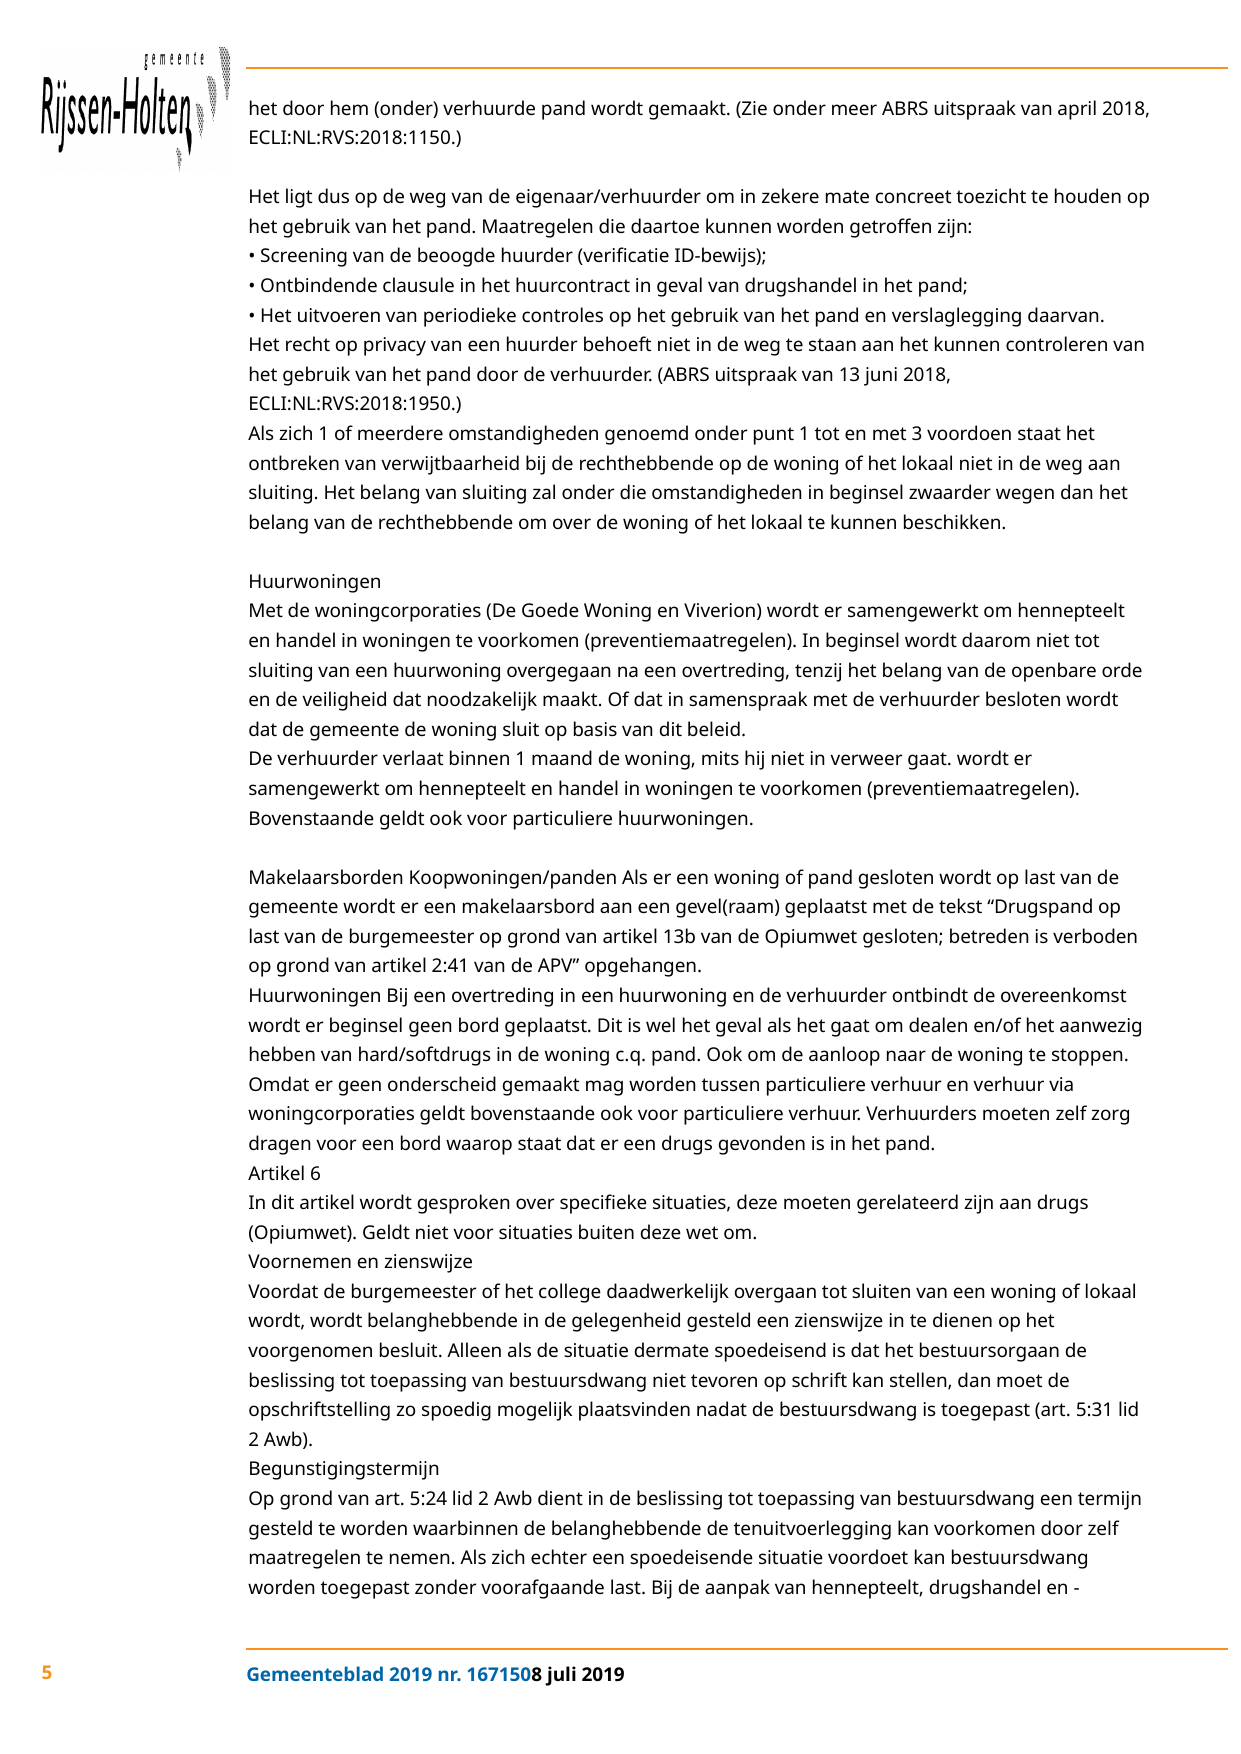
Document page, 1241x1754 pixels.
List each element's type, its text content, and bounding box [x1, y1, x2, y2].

picture [41, 47, 231, 172]
text Begunstigingstermijn [248, 1456, 1152, 1481]
text Met de woningcorporaties (De Goede Woning en Viverion) wordt er samengewerkt om hennepteelt en handel in woningen te voorkomen (preventiemaatregelen). In beginsel wordt daarom niet tot sluiting van een huurwoning overgegaan na een overtreding, tenzij het belang van de openbare orde en de veiligheid dat noodzakelijk maakt. Of dat in samenspraak met de verhuurder besloten wordt dat de gemeente de woning sluit op basis van dit beleid. [248, 598, 1152, 742]
text • Ontbindende clausule in het huurcontract in geval van drugshandel in het pand; [248, 272, 1152, 298]
text Het recht op privacy van een huurder behoeft niet in de weg te staan aan het kunnen controleren van het gebruik van het pand door de verhuurder. (ABRS uitspraak van 13 juni 2018, ECLI:NL:RVS:2018:1950.) [248, 331, 1152, 416]
text Voornemen en zienswijze [248, 1248, 1152, 1274]
text Als zich 1 of meerdere omstandigheden genoemd onder punt 1 tot en met 3 voordoen staat het ontbreken van verwijtbaarheid bij de rechthebbende op de woning of het lokaal niet in de weg aan sluiting. Het belang van sluiting zal onder die omstandigheden in beginsel zwaarder wegen dan het belang van de rechthebbende om over de woning of het lokaal te kunnen beschikken. [248, 420, 1152, 535]
text • Het uitvoeren van periodieke controles op het gebruik van het pand en verslaglegging daarvan. [248, 302, 1152, 328]
text De verhuurder verlaat binnen 1 maand de woning, mits hij niet in verweer gaat. wordt er samengewerkt om hennepteelt en handel in woningen te voorkomen (preventiemaatregelen). [248, 746, 1152, 801]
text Huurwoningen [248, 568, 1152, 594]
text Makelaarsborden Koopwoningen/panden Als er een woning of pand gesloten wordt op last van de gemeente wordt er een makelaarsbord aan een gevel(raam) geplaatst met de tekst “Drugspand op last van de burgemeester op grond van artikel 13b van de Opiumwet gesloten; betreden is verboden op grond van artikel 2:41 van de APV” opgehangen. [248, 864, 1152, 978]
text Artikel 6 [248, 1160, 1152, 1186]
text Voordat de burgemeester of het college daadwerkelijk overgaan tot sluiten van een woning of lokaal wordt, wordt belanghebbende in de gelegenheid gesteld een zienswijze in te dienen op het voorgenomen besluit. Alleen als de situatie dermate spoedeisend is dat het bestuursorgaan de beslissing tot toepassing van bestuursdwang niet tevoren op schrift kan stellen, dan moet de opschriftstelling zo spoedig mogelijk plaatsvinden nadat de bestuursdwang is toegepast (art. 5:31 lid 2 Awb). [248, 1278, 1152, 1452]
text Het ligt dus op de weg van de eigenaar/verhuurder om in zekere mate concreet toezicht te houden op het gebruik van het pand. Maatregelen die daartoe kunnen worden getroffen zijn: [248, 183, 1152, 239]
text Op grond van art. 5:24 lid 2 Awb dient in de beslissing tot toepassing van bestuursdwang een termijn gesteld te worden waarbinnen de belanghebbende de tenuitvoerlegging kan voorkomen door zelf maatregelen te nemen. Als zich echter een spoedeisende situatie voordoet kan bestuursdwang worden toegepast zonder voorafgaande last. Bij de aanpak van hennepteelt, drugshandel en [248, 1485, 1152, 1600]
text • Screening van de beoogde huurder (verificatie ID-bewijs); [248, 243, 1152, 268]
text het door hem (onder) verhuurde pand wordt gemaakt. (Zie onder meer ABRS uitspraak van april 2018, ECLI:NL:RVS:2018:1150.) [248, 95, 1152, 150]
text In dit artikel wordt gesproken over specifieke situaties, deze moeten gerelateerd zijn aan drugs (Opiumwet). Geldt niet voor situaties buiten deze wet om. [248, 1189, 1152, 1245]
text Bovenstaande geldt ook voor particuliere huurwoningen. [248, 805, 1152, 831]
text Huurwoningen Bij een overtreding in een huurwoning en de verhuurder ontbindt de overeenkomst wordt er beginsel geen bord geplaatst. Dit is wel het geval als het gaat om dealen en/of het aanwezig hebben van hard/softdrugs in de woning c.q. pand. Ook om de aanloop naar de woning te stoppen. Omdat er geen onderscheid gemaakt mag worden tussen particuliere verhuur en verhuur via woningcorporaties geldt bovenstaande ook voor particuliere verhuur. Verhuurders moeten zelf zorg dragen voor een bord waarop staat dat er een drugs gevonden is in het pand. [248, 982, 1152, 1156]
